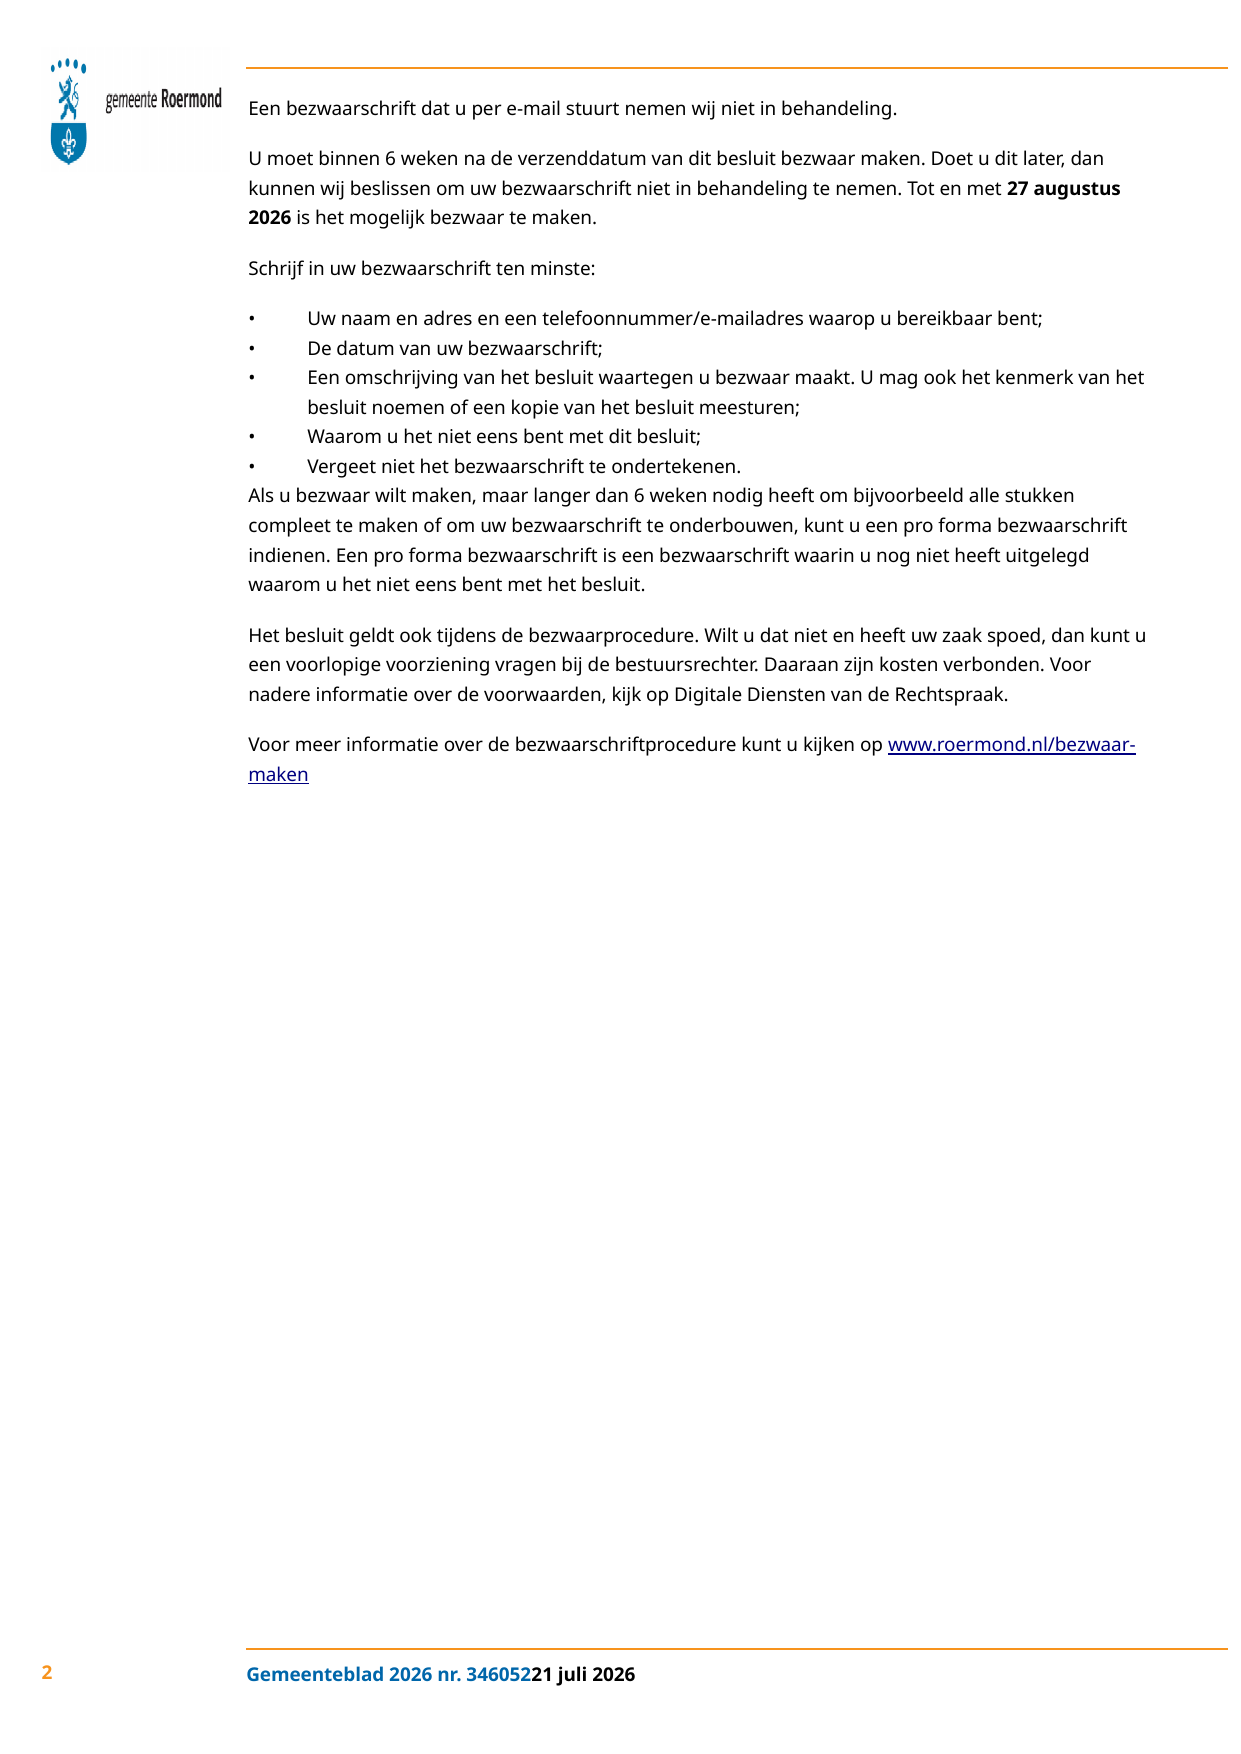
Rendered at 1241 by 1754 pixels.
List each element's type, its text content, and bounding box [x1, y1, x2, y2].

list Vergeet niet het bezwaarschrift te ondertekenen. [248, 453, 1152, 479]
list Uw naam en adres en een telefoonnummer/e-mailadres waarop u bereikbaar bent; [248, 305, 1152, 331]
picture [41, 47, 231, 172]
list Een omschrijving van het besluit waartegen u bezwaar maakt. U mag ook het kenmerk van het besluit noemen of een kopie van het besluit meesturen; [248, 364, 1152, 420]
text Voor meer informatie over de bezwaarschriftprocedure kunt u kijken op www.roermond.nl/bezwaar-maken [248, 731, 1152, 787]
text Schrijf in uw bezwaarschrift ten minste: [248, 255, 1152, 281]
text U moet binnen 6 weken na de verzenddatum van dit besluit bezwaar maken. Doet u dit later, dan kunnen wij beslissen om uw bezwaarschrift niet in behandeling te nemen. Tot en met 27 augustus 2026 is het mogelijk bezwaar te maken. [248, 145, 1152, 230]
text Als u bezwaar wilt maken, maar langer dan 6 weken nodig heeft om bijvoorbeeld alle stukken compleet te maken of om uw bezwaarschrift te onderbouwen, kunt u een pro forma bezwaarschrift indienen. Een pro forma bezwaarschrift is een bezwaarschrift waarin u nog niet heeft uitgelegd waarom u het niet eens bent met het besluit. [248, 483, 1152, 597]
list De datum van uw bezwaarschrift; [248, 335, 1152, 361]
text Het besluit geldt ook tijdens de bezwaarprocedure. Wilt u dat niet en heeft uw zaak spoed, dan kunt u een voorlopige voorziening vragen bij de bestuursrechter. Daaraan zijn kosten verbonden. Voor nadere informatie over de voorwaarden, kijk op Digitale Diensten van de Rechtspraak. [248, 622, 1152, 707]
list Waarom u het niet eens bent met dit besluit; [248, 423, 1152, 449]
text Een bezwaarschrift dat u per e-mail stuurt nemen wij niet in behandeling. [248, 95, 1152, 121]
